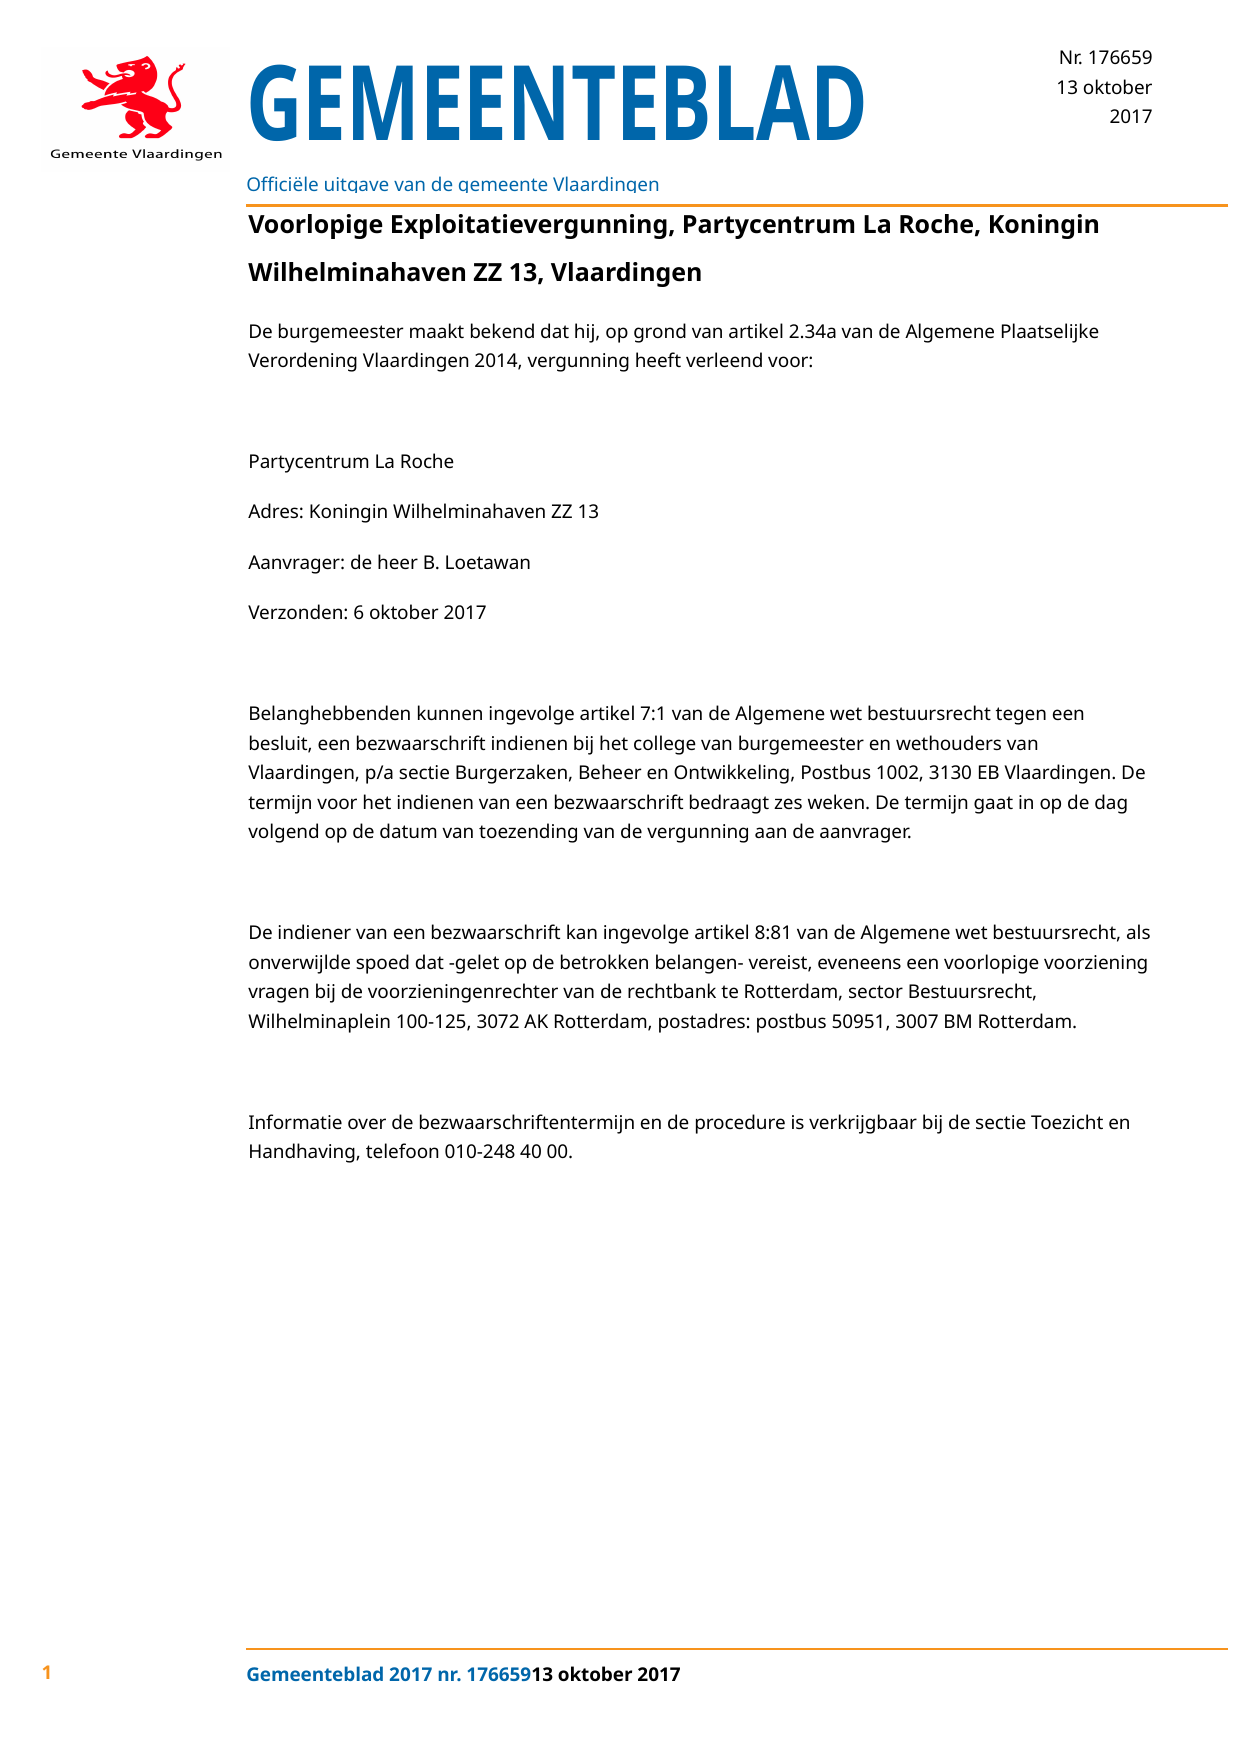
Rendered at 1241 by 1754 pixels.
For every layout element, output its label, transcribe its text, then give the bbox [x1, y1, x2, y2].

text Partycentrum La Roche [248, 448, 1152, 474]
text Verzonden: 6 oktober 2017 [248, 599, 1152, 625]
text Informatie over de bezwaarschriftentermijn en de procedure is verkrijgbaar bij de sectie Toezicht en Handhaving, telefoon 010-248 40 00. [248, 1109, 1152, 1164]
text Voorlopige Exploitatievergunning, Partycentrum La Roche, Koningin Wilhelminahaven ZZ 13, Vlaardingen [248, 207, 1152, 288]
text Aanvrager: de heer B. Loetawan [248, 549, 1152, 575]
text De burgemeester maakt bekend dat hij, op grond van artikel 2.34a van de Algemene Plaatselijke Verordening Vlaardingen 2014, vergunning heeft verleend voor: [248, 318, 1152, 373]
text Belanghebbenden kunnen ingevolge artikel 7:1 van de Algemene wet bestuursrecht tegen een besluit, een bezwaarschrift indienen bij het college van burgemeester en wethouders van Vlaardingen, p/a sectie Burgerzaken, Beheer en Ontwikkeling, Postbus 1002, 3130 EB Vlaardingen. De termijn voor het indienen van een bezwaarschrift bedraagt zes weken. De termijn gaat in op de dag volgend op de datum van toezending van de vergunning aan de aanvrager. [248, 700, 1152, 844]
text Adres: Koningin Wilhelminahaven ZZ 13 [248, 499, 1152, 524]
text De indiener van een bezwaarschrift kan ingevolge artikel 8:81 van de Algemene wet bestuursrecht, als onverwijlde spoed dat -gelet op de betrokken belangen- vereist, eveneens een voorlopige voorziening vragen bij de voorzieningenrechter van de rechtbank te Rotterdam, sector Bestuursrecht, Wilhelminaplein 100-125, 3072 AK Rotterdam, postadres: postbus 50951, 3007 BM Rotterdam. [248, 919, 1152, 1034]
picture [41, 47, 231, 172]
